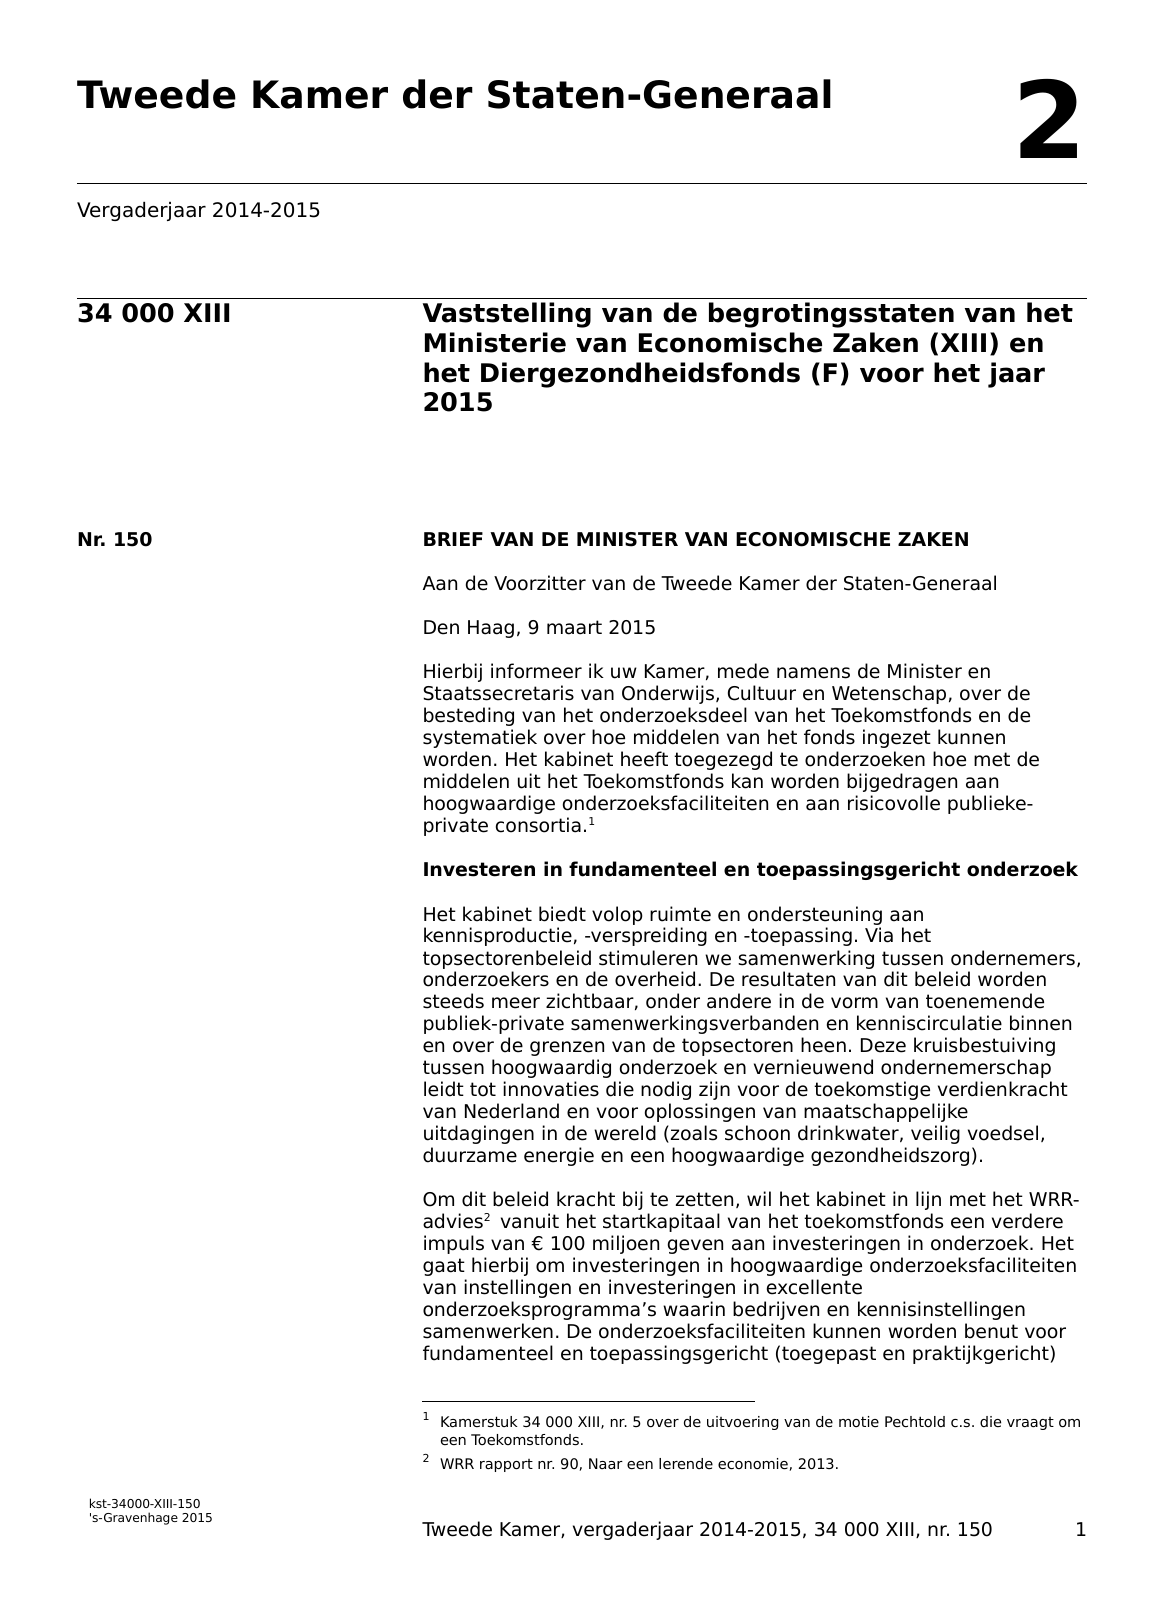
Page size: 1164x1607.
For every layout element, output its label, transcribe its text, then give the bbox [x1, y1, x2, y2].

subtitle 34 000 XIII Vaststelling van de begrotingsstaten van het Ministerie van Economische Zaken (XIII) en het Diergezondheidsfonds (F) voor het jaar 2015 [77, 299, 1087, 418]
text 's-Gravenhage 2015 [88, 1511, 323, 1525]
text Hierbij informeer ik uw Kamer, mede namens de Minister en Staatssecretaris van Onderwijs, Cultuur en Wetenschap, over de besteding van het onderzoeksdeel van het Toekomstfonds en de systematiek over hoe middelen van het fonds ingezet kunnen worden. Het kabinet heeft toegezegd te onderzoeken hoe met de middelen uit het Toekomstfonds kan worden bijgedragen aan hoogwaardige onderzoeksfaciliteiten en aan risicovolle publieke-private consortia. [422, 661, 1087, 837]
text WRR rapport nr. 90, Naar een lerende economie, 2013. [422, 1452, 1087, 1474]
text Aan de Voorzitter van de Tweede Kamer der Staten-Generaal [422, 573, 1087, 595]
text Den Haag, 9 maart 2015 [422, 617, 1087, 639]
table_header Tweede Kamer der Staten-Generaal [77, 59, 886, 183]
subtitle Nr. 150 BRIEF VAN DE MINISTER VAN ECONOMISCHE ZAKEN [77, 529, 1087, 551]
table_cell Vergaderjaar 2014-2015 [77, 184, 1087, 298]
text Om dit beleid kracht bij te zetten, wil het kabinet in lijn met het WRR-advies vanuit het startkapitaal van het toekomstfonds een verdere impuls van € 100 miljoen geven aan investeringen in onderzoek. Het gaat hierbij om investeringen in hoogwaardige onderzoeksfaciliteiten van instellingen en investeringen in excellente onderzoeksprogramma’s waarin bedrijven en kennisinstellingen samenwerken. De onderzoeksfaciliteiten kunnen worden benut voor fundamenteel en toepassingsgericht (toegepast en praktijkgericht) [422, 1189, 1087, 1365]
table_header 2 [886, 59, 1087, 183]
subtitle Investeren in fundamenteel en toepassingsgericht onderzoek [422, 859, 1087, 881]
text kst-34000-XIII-150 [88, 1497, 323, 1511]
text Het kabinet biedt volop ruimte en ondersteuning aan kennisproductie, -verspreiding en -toepassing. Via het topsectorenbeleid stimuleren we samenwerking tussen ondernemers, onderzoekers en de overheid. De resultaten van dit beleid worden steeds meer zichtbaar, onder andere in de vorm van toenemende publiek-private samenwerkingsverbanden en kenniscirculatie binnen en over de grenzen van de topsectoren heen. Deze kruisbestuiving tussen hoogwaardig onderzoek en vernieuwend ondernemerschap leidt tot innovaties die nodig zijn voor de toekomstige verdienkracht van Nederland en voor oplossingen van maatschappelijke uitdagingen in de wereld (zoals schoon drinkwater, veilig voedsel, duurzame energie en een hoogwaardige gezondheidszorg). [422, 903, 1087, 1167]
text Kamerstuk 34 000 XIII, nr. 5 over de uitvoering van de motie Pechtold c.s. die vraagt om een Toekomstfonds. [422, 1410, 1087, 1449]
